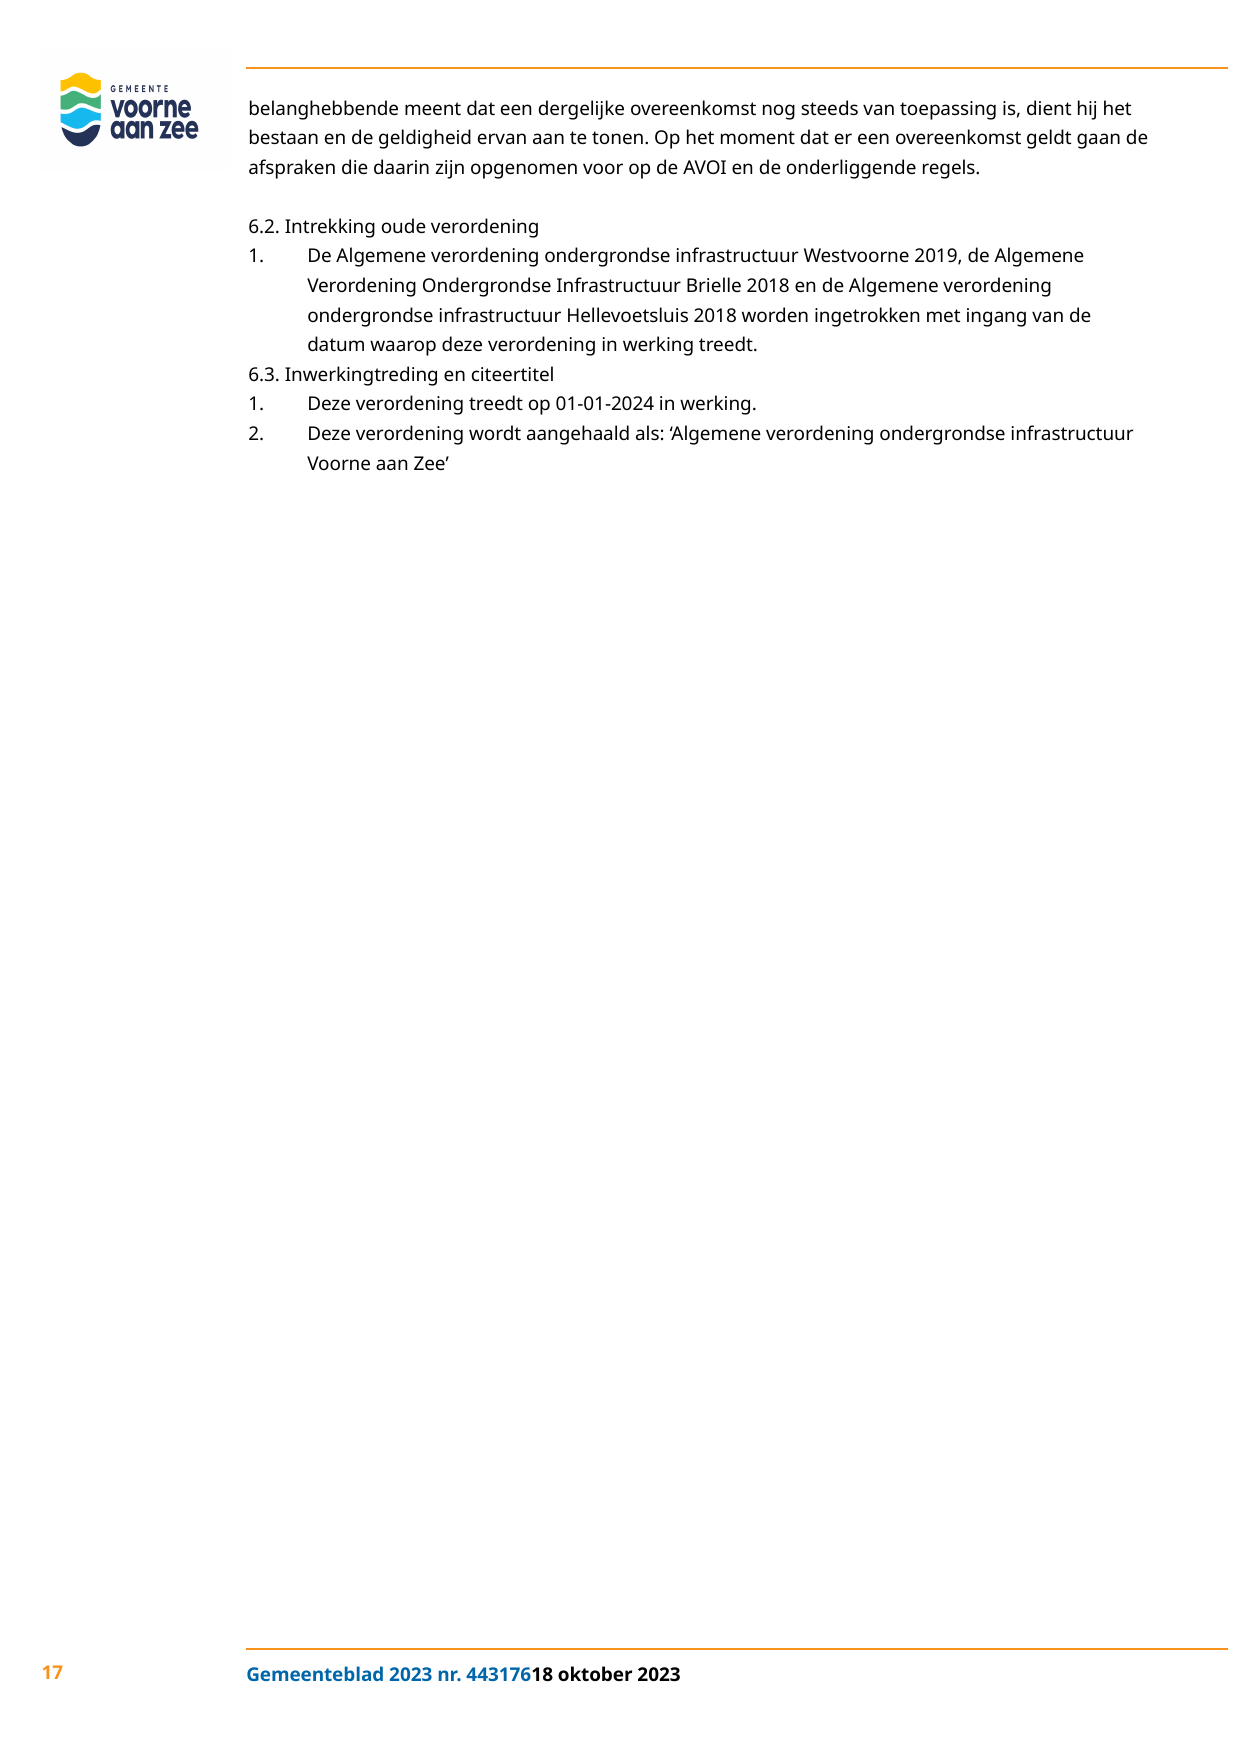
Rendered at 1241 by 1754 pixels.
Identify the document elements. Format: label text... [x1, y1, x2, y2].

picture [41, 47, 231, 172]
text 6.2. Intrekking oude verordening [248, 213, 1152, 239]
text belanghebbende meent dat een dergelijke overeenkomst nog steeds van toepassing is, dient hij het bestaan en de geldigheid ervan aan te tonen. Op het moment dat er een overeenkomst geldt gaan de afspraken die daarin zijn opgenomen voor op de AVOI en de onderliggende regels. [248, 95, 1152, 180]
list Deze verordening wordt aangehaald als: ‘Algemene verordening ondergrondse infrastructuur Voorne aan Zee’ [248, 420, 1152, 476]
list Deze verordening treedt op 01-01-2024 in werking. [248, 391, 1152, 416]
text 6.3. Inwerkingtreding en citeertitel [248, 361, 1152, 387]
list De Algemene verordening ondergrondse infrastructuur Westvoorne 2019, de Algemene Verordening Ondergrondse Infrastructuur Brielle 2018 en de Algemene verordening ondergrondse infrastructuur Hellevoetsluis 2018 worden ingetrokken met ingang van de datum waarop deze verordening in werking treedt. [248, 243, 1152, 357]
